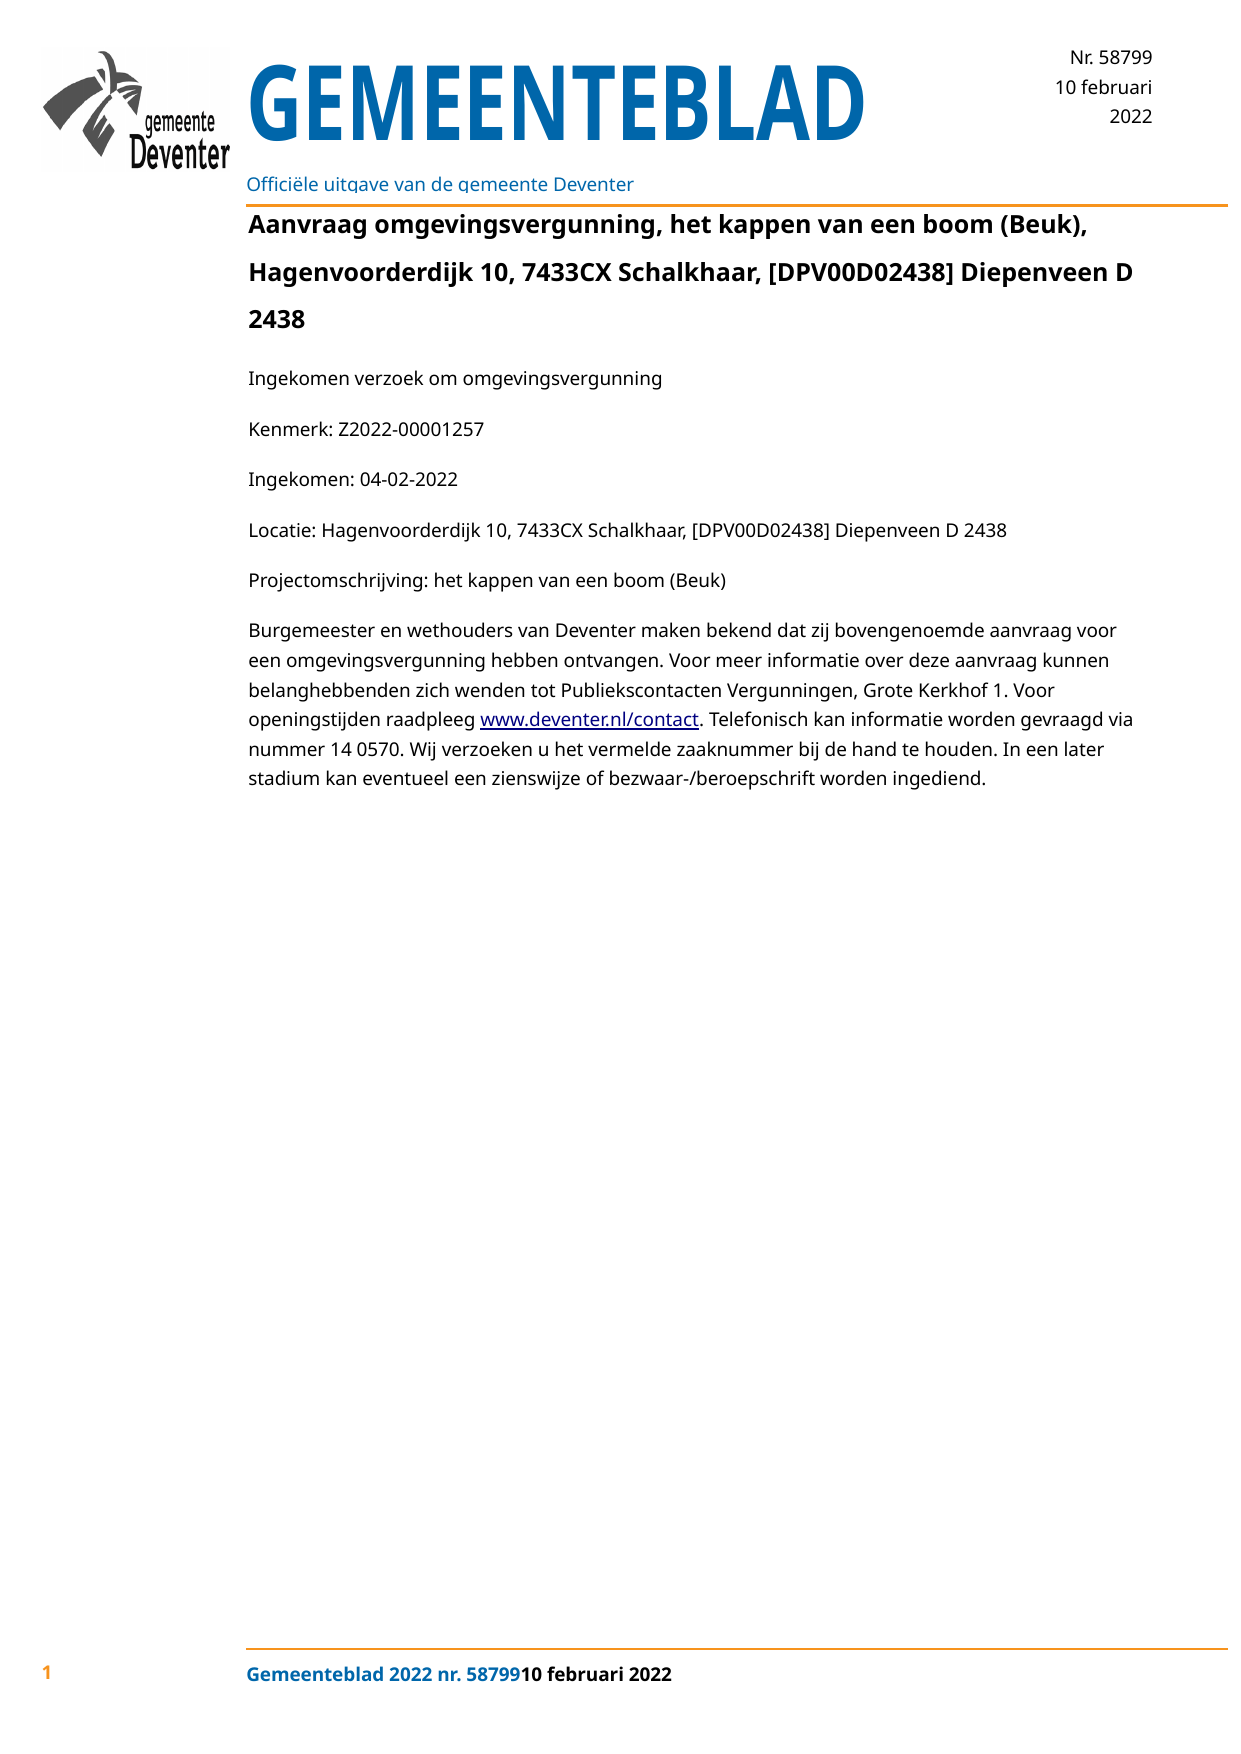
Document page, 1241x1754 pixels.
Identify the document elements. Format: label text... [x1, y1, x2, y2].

text Locatie: Hagenvoorderdijk 10, 7433CX Schalkhaar, [DPV00D02438] Diepenveen D 2438 [248, 517, 1152, 542]
text Aanvraag omgevingsvergunning, het kappen van een boom (Beuk), Hagenvoorderdijk 10, 7433CX Schalkhaar, [DPV00D02438] Diepenveen D 2438 [248, 207, 1152, 336]
picture [41, 47, 231, 172]
text Kenmerk: Z2022-00001257 [248, 416, 1152, 442]
text Ingekomen verzoek om omgevingsvergunning [248, 366, 1152, 391]
text Burgemeester en wethouders van Deventer maken bekend dat zij bovengenoemde aanvraag voor een omgevingsvergunning hebben ontvangen. Voor meer informatie over deze aanvraag kunnen belanghebbenden zich wenden tot Publiekscontacten Vergunningen, Grote Kerkhof 1. Voor openingstijden raadpleeg www.deventer.nl/contact. Telefonisch kan informatie worden gevraagd via nummer 14 0570. Wij verzoeken u het vermelde zaaknummer bij de hand te houden. In een later stadium kan eventueel een zienswijze of bezwaar-/beroepschrift worden ingediend. [248, 618, 1152, 791]
text Ingekomen: 04-02-2022 [248, 466, 1152, 492]
text Projectomschrijving: het kappen van een boom (Beuk) [248, 567, 1152, 593]
